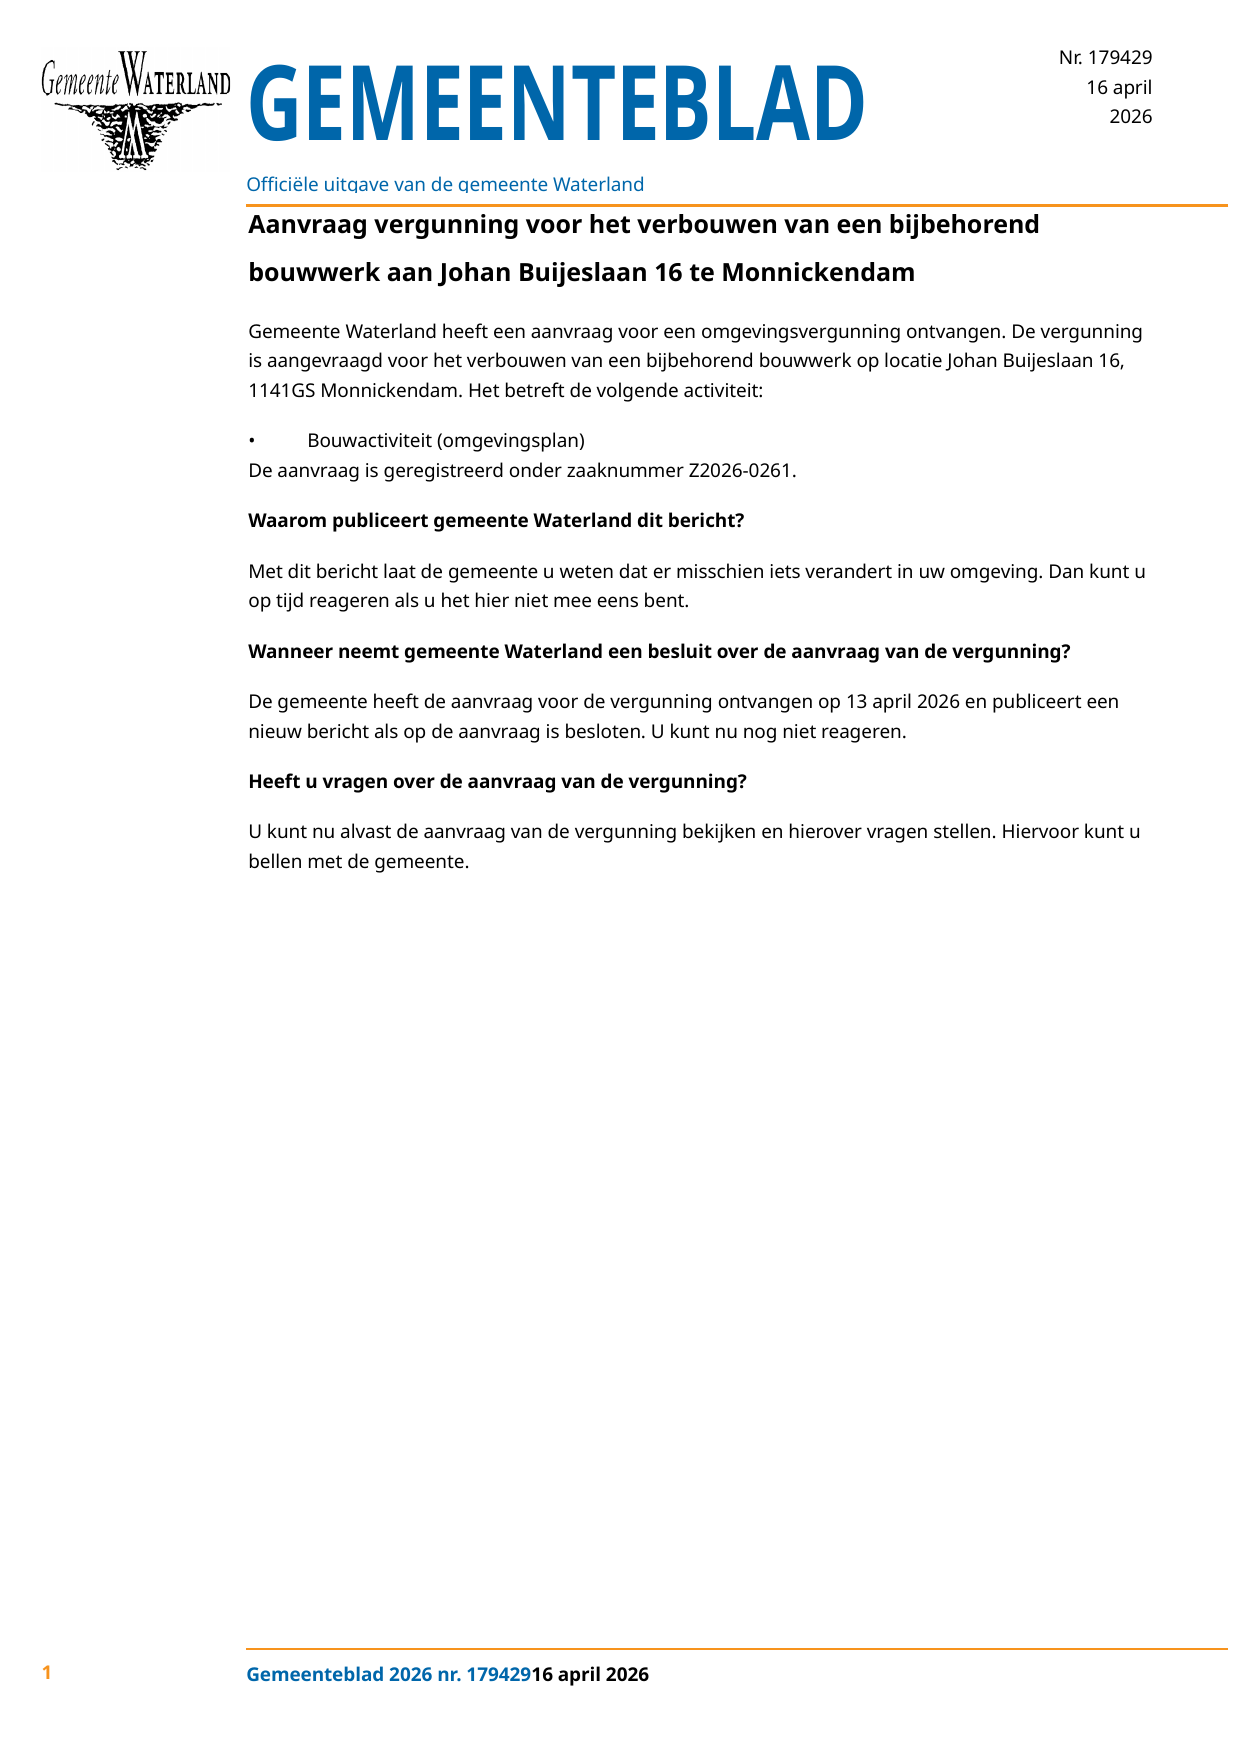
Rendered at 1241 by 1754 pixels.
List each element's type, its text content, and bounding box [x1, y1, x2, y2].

text Gemeente Waterland heeft een aanvraag voor een omgevingsvergunning ontvangen. De vergunning is aangevraagd voor het verbouwen van een bijbehorend bouwwerk op locatie Johan Buijeslaan 16, 1141GS Monnickendam. Het betreft de volgende activiteit: [248, 318, 1152, 403]
text Aanvraag vergunning voor het verbouwen van een bijbehorend bouwwerk aan Johan Buijeslaan 16 te Monnickendam [248, 207, 1152, 288]
list Bouwactiviteit (omgevingsplan) [248, 427, 1152, 453]
text Heeft u vragen over de aanvraag van de vergunning? [248, 768, 1152, 794]
picture [41, 47, 231, 172]
text Wanneer neemt gemeente Waterland een besluit over de aanvraag van de vergunning? [248, 638, 1152, 664]
text U kunt nu alvast de aanvraag van de vergunning bekijken en hierover vragen stellen. Hiervoor kunt u bellen met de gemeente. [248, 819, 1152, 874]
text De gemeente heeft de aanvraag voor de vergunning ontvangen op 13 april 2026 en publiceert een nieuw bericht als op de aanvraag is besloten. U kunt nu nog niet reageren. [248, 688, 1152, 744]
text Met dit bericht laat de gemeente u weten dat er misschien iets verandert in uw omgeving. Dan kunt u op tijd reageren als u het hier niet mee eens bent. [248, 558, 1152, 613]
text Waarom publiceert gemeente Waterland dit bericht? [248, 507, 1152, 533]
text De aanvraag is geregistreerd onder zaaknummer Z2026-0261. [248, 457, 1152, 483]
